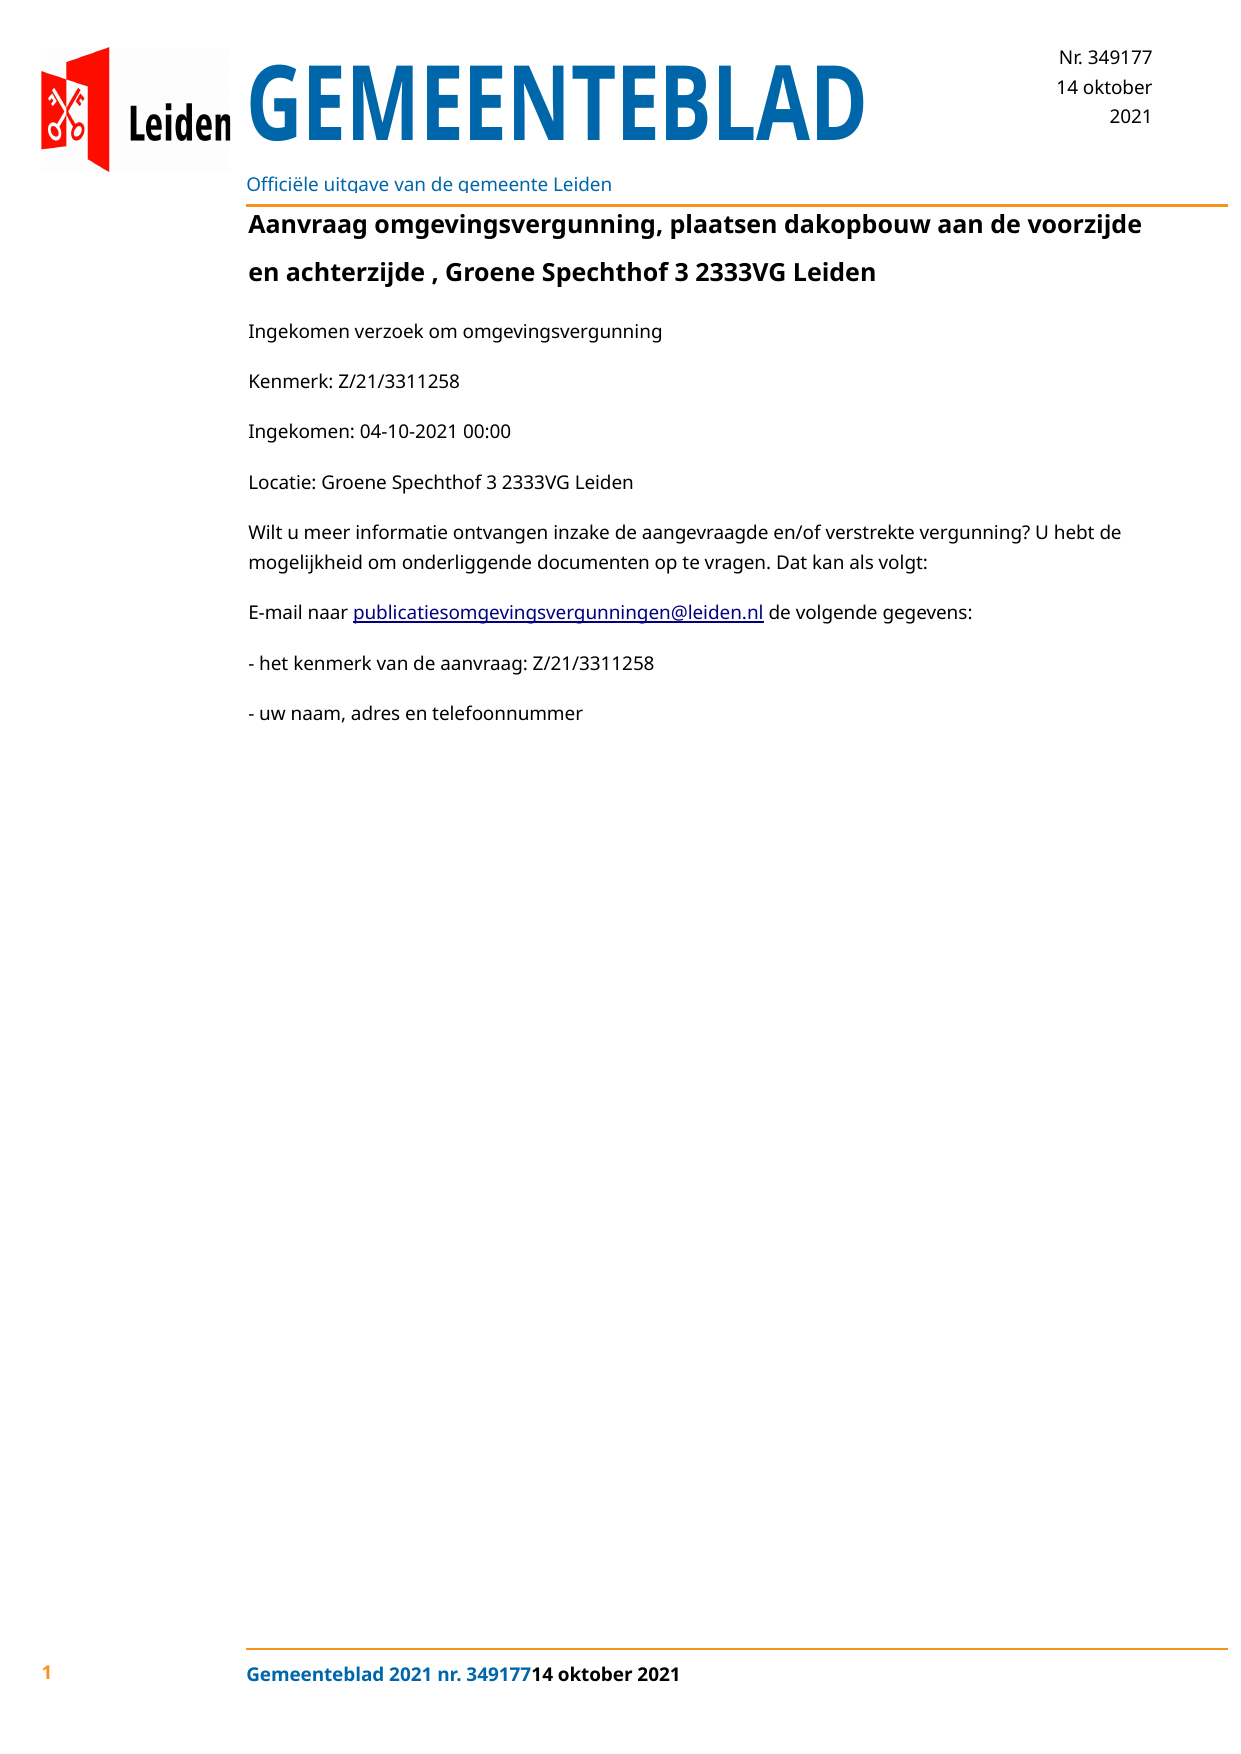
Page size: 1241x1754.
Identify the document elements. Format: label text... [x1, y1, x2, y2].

text Aanvraag omgevingsvergunning, plaatsen dakopbouw aan de voorzijde en achterzijde , Groene Spechthof 3 2333VG Leiden [248, 207, 1152, 288]
text - het kenmerk van de aanvraag: Z/21/3311258 [248, 650, 1152, 676]
text Ingekomen: 04-10-2021 00:00 [248, 419, 1152, 444]
text - uw naam, adres en telefoonnummer [248, 700, 1152, 726]
picture [41, 47, 231, 172]
text Locatie: Groene Spechthof 3 2333VG Leiden [248, 469, 1152, 495]
text Kenmerk: Z/21/3311258 [248, 368, 1152, 394]
text Ingekomen verzoek om omgevingsvergunning [248, 318, 1152, 344]
text Wilt u meer informatie ontvangen inzake de aangevraagde en/of verstrekte vergunning? U hebt de mogelijkheid om onderliggende documenten op te vragen. Dat kan als volgt: [248, 519, 1152, 575]
text E-mail naar publicatiesomgevingsvergunningen@leiden.nl de volgende gegevens: [248, 599, 1152, 625]
